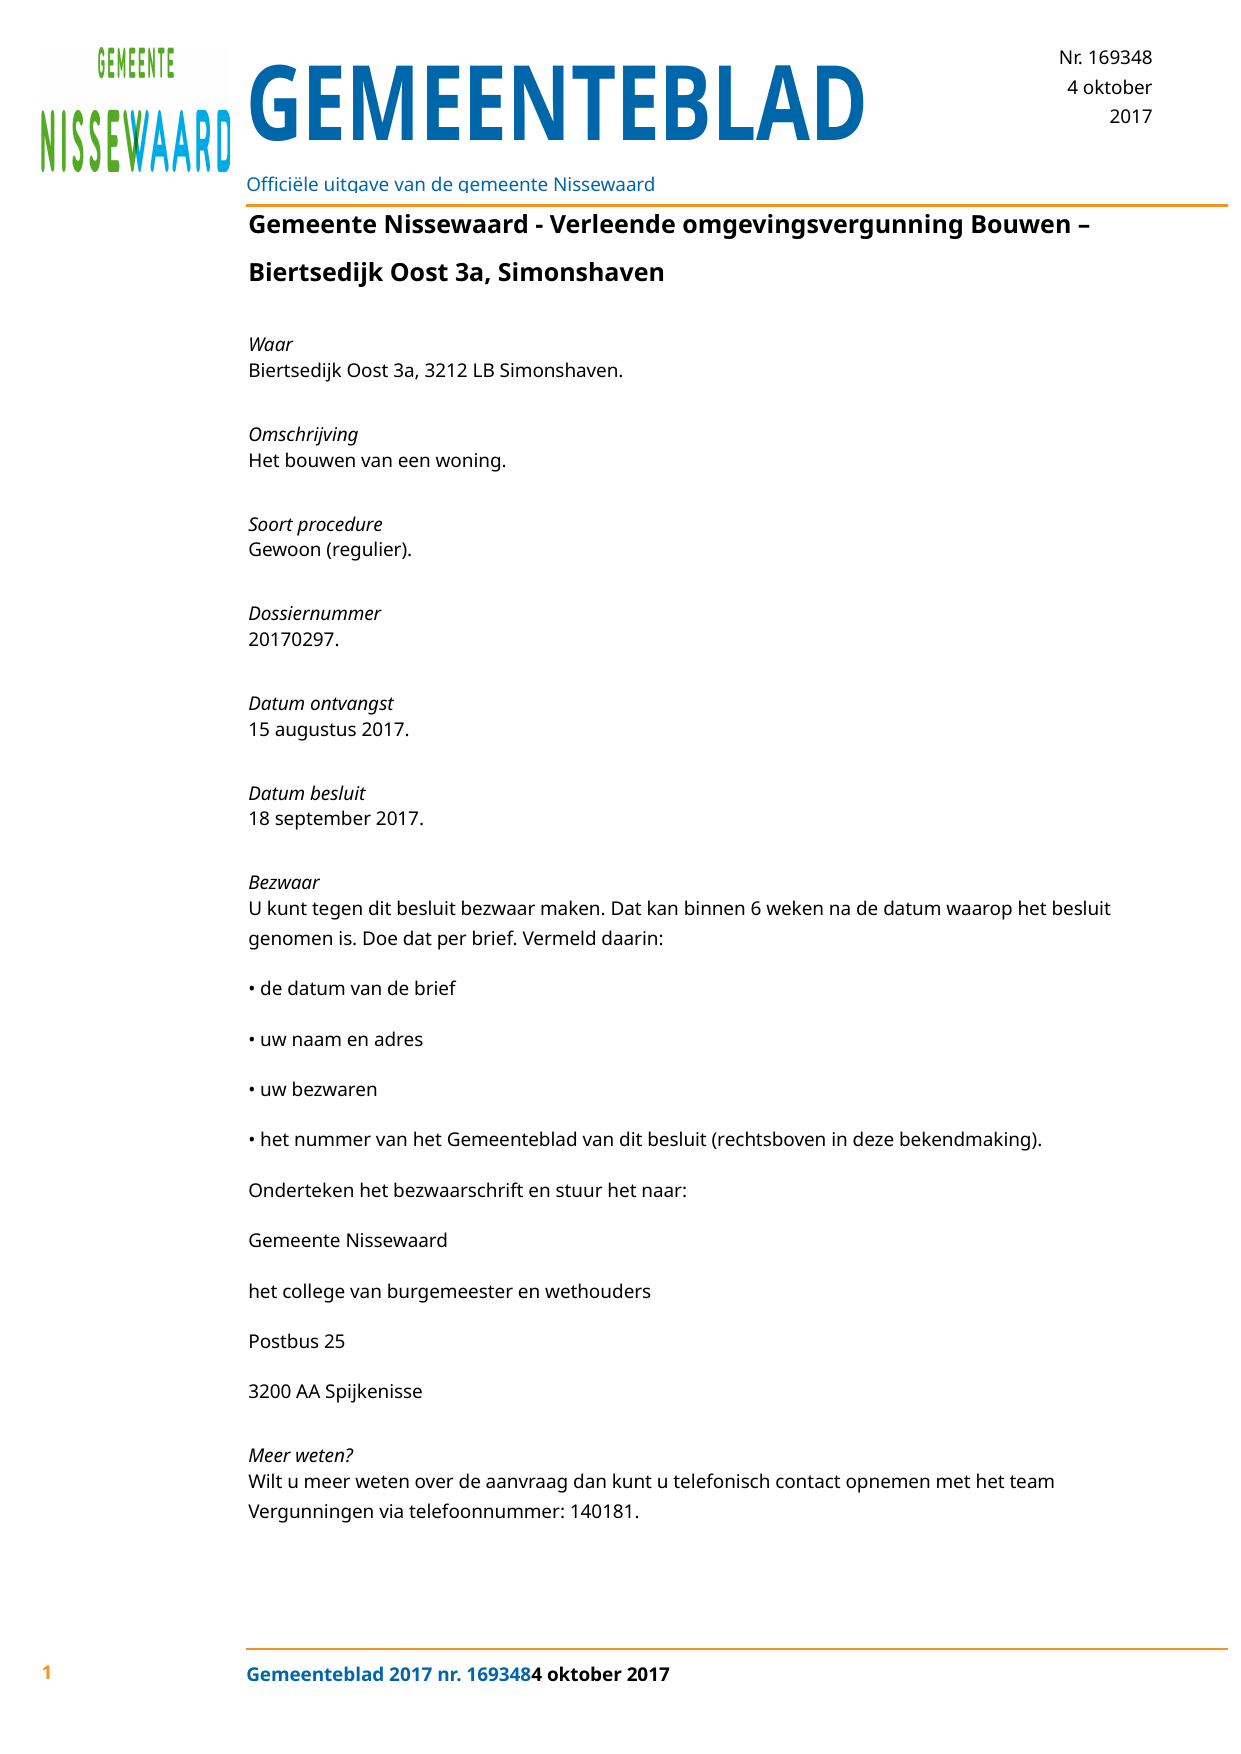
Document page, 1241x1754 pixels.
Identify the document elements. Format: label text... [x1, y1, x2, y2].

text Dossiernummer [248, 601, 1152, 626]
text Wilt u meer weten over de aanvraag dan kunt u telefonisch contact opnemen met het team Vergunningen via telefoonnummer: 140181. [248, 1468, 1152, 1524]
text 18 september 2017. [248, 806, 1152, 831]
text Biertsedijk Oost 3a, 3212 LB Simonshaven. [248, 357, 1152, 383]
picture [201, 122, 206, 138]
text • de datum van de brief [248, 975, 1152, 1001]
text Gemeente Nissewaard [248, 1227, 1152, 1253]
picture [200, 151, 206, 172]
text Soort procedure [248, 511, 1152, 537]
picture [222, 122, 227, 160]
text • uw naam en adres [248, 1026, 1152, 1051]
text Bezwaar [248, 869, 1152, 895]
picture [176, 157, 187, 172]
picture [154, 157, 165, 172]
text Meer weten? [248, 1443, 1152, 1468]
text 3200 AA Spijkenisse [248, 1379, 1152, 1404]
text 20170297. [248, 626, 1152, 652]
text Onderteken het bezwaarschrift en stuur het naar: [248, 1177, 1152, 1203]
text • uw bezwaren [248, 1076, 1152, 1102]
text Datum besluit [248, 780, 1152, 806]
text Postbus 25 [248, 1328, 1152, 1354]
text Het bouwen van een woning. [248, 447, 1152, 473]
text 15 augustus 2017. [248, 716, 1152, 742]
text Omschrijving [248, 421, 1152, 447]
text Gemeente Nissewaard - Verleende omgevingsvergunning Bouwen – Biertsedijk Oost 3a, Simonshaven [248, 207, 1152, 288]
text het college van burgemeester en wethouders [248, 1278, 1152, 1303]
picture [41, 47, 231, 172]
text Waar [248, 331, 1152, 357]
text Datum ontvangst [248, 690, 1152, 716]
text • het nummer van het Gemeenteblad van dit besluit (rechtsboven in deze bekendmaking). [248, 1127, 1152, 1152]
text Gewoon (regulier). [248, 537, 1152, 562]
text U kunt tegen dit besluit bezwaar maken. Dat kan binnen 6 weken na de datum waarop het besluit genomen is. Doe dat per brief. Vermeld daarin: [248, 895, 1152, 951]
